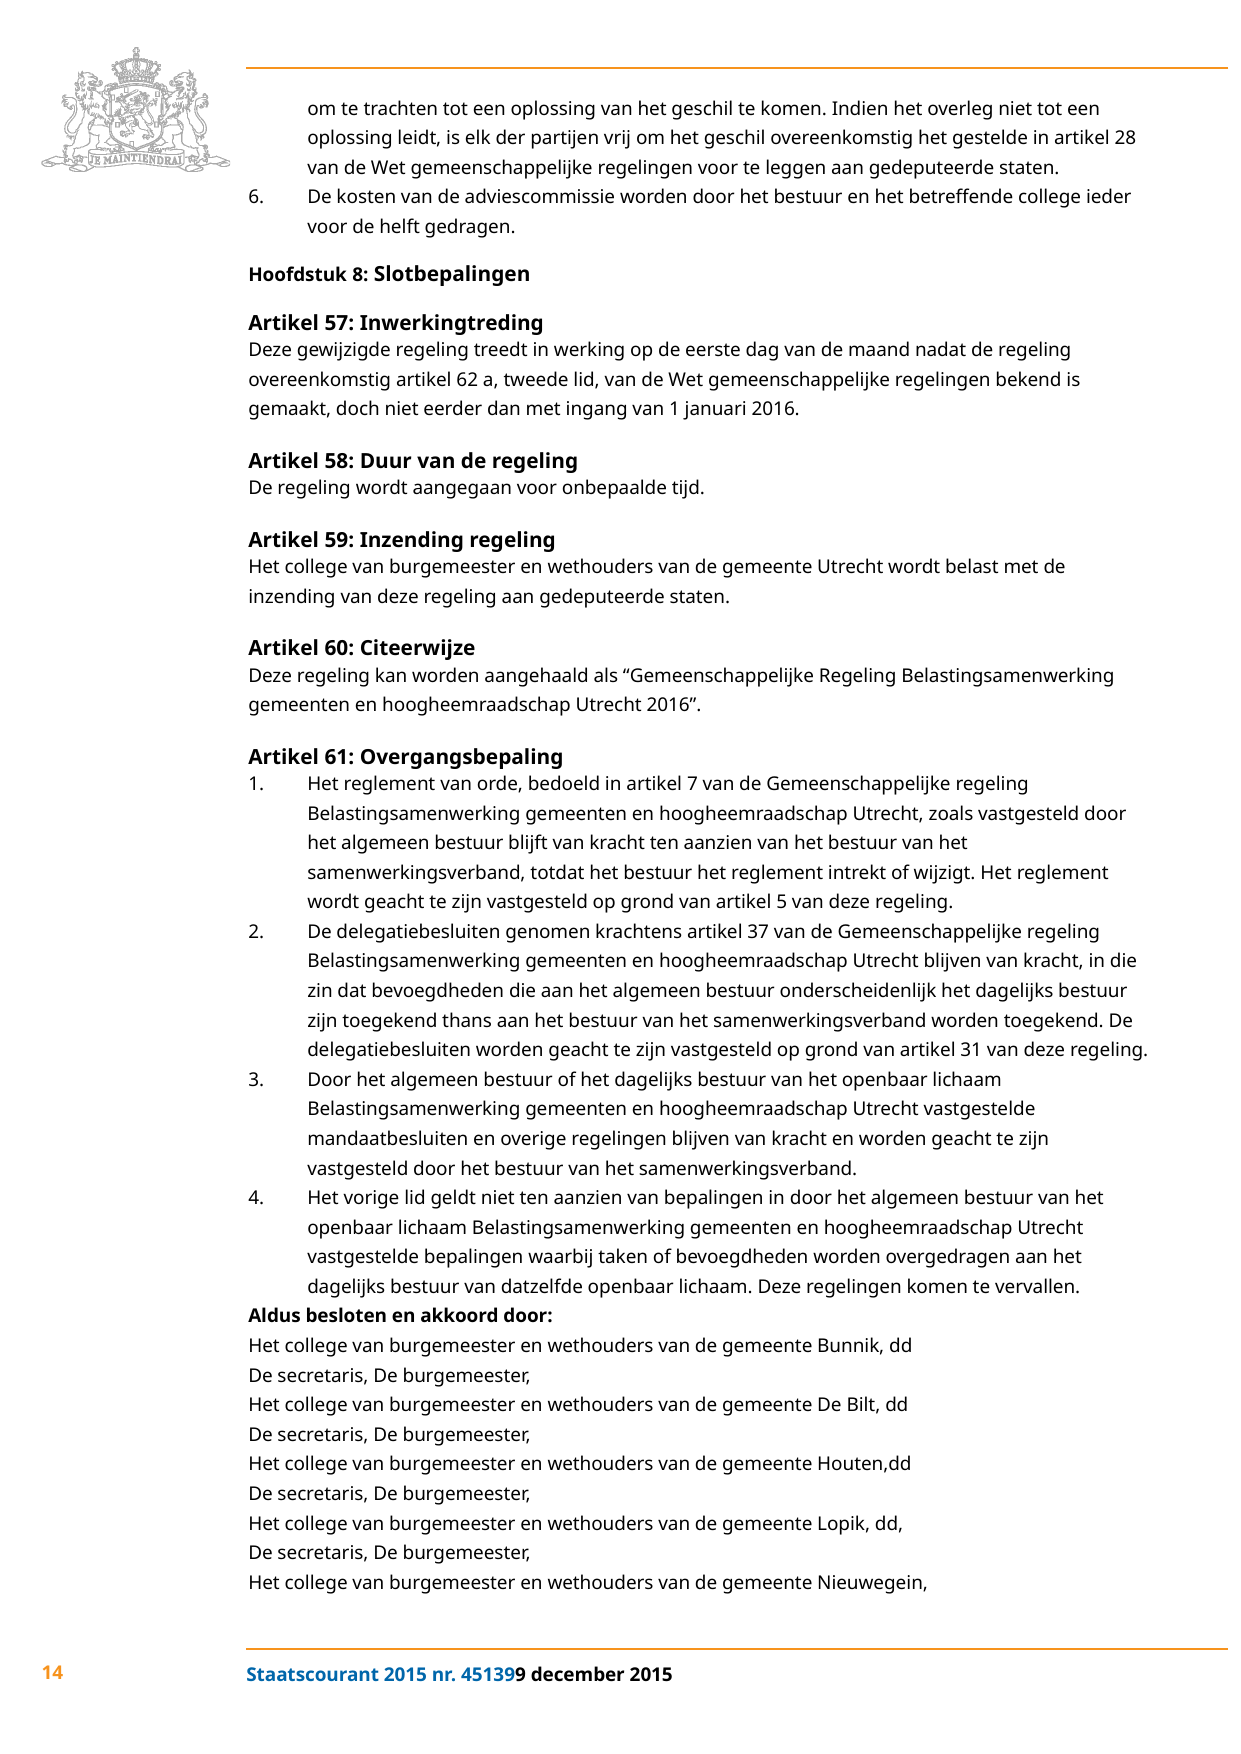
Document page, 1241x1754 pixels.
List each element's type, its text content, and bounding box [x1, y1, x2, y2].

text Artikel 60: Citeerwijze [248, 633, 1152, 662]
list De delegatiebesluiten genomen krachtens artikel 37 van de Gemeenschappelijke regeling Belastingsamenwerking gemeenten en hoogheemraadschap Utrecht blijven van kracht, in die zin dat bevoegdheden die aan het algemeen bestuur onderscheidenlijk het dagelijks bestuur zijn toegekend thans aan het bestuur van het samenwerkingsverband worden toegekend. De delegatiebesluiten worden geacht te zijn vastgesteld op grond van artikel 31 van deze regeling. [248, 918, 1152, 1062]
text Aldus besloten en akkoord door: [248, 1303, 1152, 1328]
list om te trachten tot een oplossing van het geschil te komen. Indien het overleg niet tot een oplossing leidt, is elk der partijen vrij om het geschil overeenkomstig het gestelde in artikel 28 van de Wet gemeenschappelijke regelingen voor te leggen aan gedeputeerde staten. [248, 95, 1152, 180]
text Artikel 57: Inwerkingtreding [248, 308, 1152, 336]
text Het college van burgemeester en wethouders van de gemeente Utrecht wordt belast met de inzending van deze regeling aan gedeputeerde staten. [248, 553, 1152, 609]
list Het vorige lid geldt niet ten aanzien van bepalingen in door het algemeen bestuur van het openbaar lichaam Belastingsamenwerking gemeenten en hoogheemraadschap Utrecht vastgestelde bepalingen waarbij taken of bevoegdheden worden overgedragen aan het dagelijks bestuur van datzelfde openbaar lichaam. Deze regelingen komen te vervallen. [248, 1184, 1152, 1299]
text De regeling wordt aangegaan voor onbepaalde tijd. [248, 474, 1152, 500]
text Het college van burgemeester en wethouders van de gemeente Nieuwegein, [248, 1569, 1152, 1595]
text Het college van burgemeester en wethouders van de gemeente Houten,dd [248, 1451, 1152, 1476]
text Het college van burgemeester en wethouders van de gemeente De Bilt, dd [248, 1391, 1152, 1417]
text Artikel 59: Inzending regeling [248, 525, 1152, 553]
text Deze gewijzigde regeling treedt in werking op de eerste dag van de maand nadat de regeling overeenkomstig artikel 62 a, tweede lid, van de Wet gemeenschappelijke regelingen bekend is gemaakt, doch niet eerder dan met ingang van 1 januari 2016. [248, 336, 1152, 421]
text Het college van burgemeester en wethouders van de gemeente Lopik, dd, [248, 1510, 1152, 1536]
list Het reglement van orde, bedoeld in artikel 7 van de Gemeenschappelijke regeling Belastingsamenwerking gemeenten en hoogheemraadschap Utrecht, zoals vastgesteld door het algemeen bestuur blijft van kracht ten aanzien van het bestuur van het samenwerkingsverband, totdat het bestuur het reglement intrekt of wijzigt. Het reglement wordt geacht te zijn vastgesteld op grond van artikel 5 van deze regeling. [248, 770, 1152, 914]
text De secretaris, De burgemeester, [248, 1539, 1152, 1565]
text De secretaris, De burgemeester, [248, 1362, 1152, 1388]
picture [41, 47, 231, 172]
text Artikel 61: Overgangsbepaling [248, 742, 1152, 770]
text De secretaris, De burgemeester, [248, 1421, 1152, 1447]
list De kosten van de adviescommissie worden door het bestuur en het betreffende college ieder voor de helft gedragen. [248, 183, 1152, 239]
text Artikel 58: Duur van de regeling [248, 446, 1152, 474]
text Deze regeling kan worden aangehaald als “Gemeenschappelijke Regeling Belastingsamenwerking gemeenten en hoogheemraadschap Utrecht 2016”. [248, 662, 1152, 717]
list Door het algemeen bestuur of het dagelijks bestuur van het openbaar lichaam Belastingsamenwerking gemeenten en hoogheemraadschap Utrecht vastgestelde mandaatbesluiten en overige regelingen blijven van kracht en worden geacht te zijn vastgesteld door het bestuur van het samenwerkingsverband. [248, 1066, 1152, 1181]
text Het college van burgemeester en wethouders van de gemeente Bunnik, dd [248, 1332, 1152, 1358]
text Hoofdstuk 8: Slotbepalingen [248, 259, 1152, 287]
text De secretaris, De burgemeester, [248, 1480, 1152, 1506]
